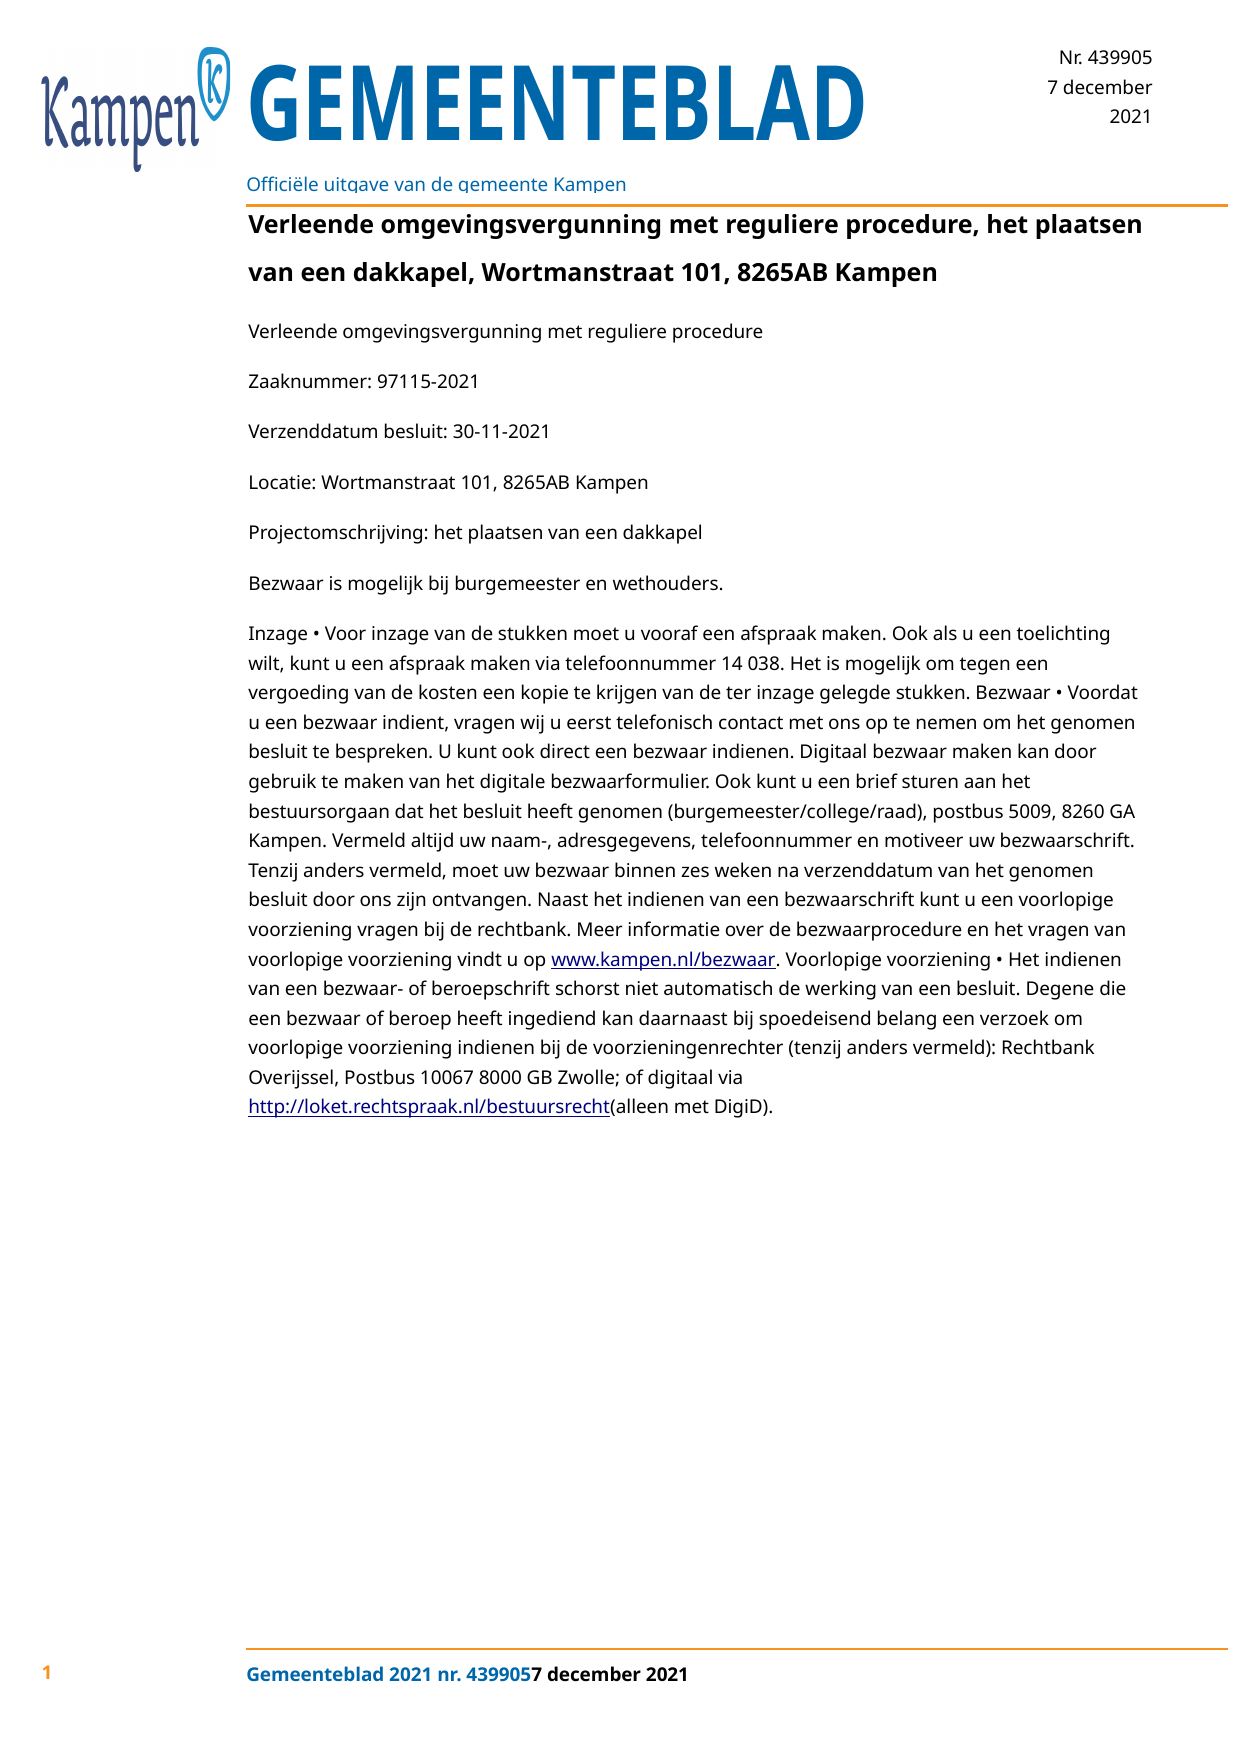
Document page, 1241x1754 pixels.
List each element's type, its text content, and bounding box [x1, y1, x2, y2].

text Inzage • Voor inzage van de stukken moet u vooraf een afspraak maken. Ook als u een toelichting wilt, kunt u een afspraak maken via telefoonnummer 14 038. Het is mogelijk om tegen een vergoeding van de kosten een kopie te krijgen van de ter inzage gelegde stukken. Bezwaar • Voordat u een bezwaar indient, vragen wij u eerst telefonisch contact met ons op te nemen om het genomen besluit te bespreken. U kunt ook direct een bezwaar indienen. Digitaal bezwaar maken kan door gebruik te maken van het digitale bezwaarformulier. Ook kunt u een brief sturen aan het bestuursorgaan dat het besluit heeft genomen (burgemeester/college/raad), postbus 5009, 8260 GA Kampen. Vermeld altijd uw naam-, adresgegevens, telefoonnummer en motiveer uw bezwaarschrift. Tenzij anders vermeld, moet uw bezwaar binnen zes weken na verzenddatum van het genomen besluit door ons zijn ontvangen. Naast het indienen van een bezwaarschrift kunt u een voorlopige voorziening vragen bij de rechtbank. Meer informatie over de bezwaarprocedure en het vragen van voorlopige voorziening vindt u op www.kampen.nl/bezwaar. Voorlopige voorziening • Het indienen van een bezwaar- of beroepschrift schorst niet automatisch de werking van een besluit. Degene die een bezwaar of beroep heeft ingediend kan daarnaast bij spoedeisend belang een verzoek om voorlopige voorziening indienen bij de voorzieningenrechter (tenzij anders vermeld): Rechtbank Overijssel, Postbus 10067 8000 GB Zwolle; of digitaal via http://loket.rechtspraak.nl/bestuursrecht(alleen met DigiD). [248, 620, 1152, 1119]
text Verleende omgevingsvergunning met reguliere procedure, het plaatsen van een dakkapel, Wortmanstraat 101, 8265AB Kampen [248, 207, 1152, 288]
text Verzenddatum besluit: 30-11-2021 [248, 419, 1152, 444]
text Locatie: Wortmanstraat 101, 8265AB Kampen [248, 469, 1152, 495]
text Zaaknummer: 97115-2021 [248, 368, 1152, 394]
text Projectomschrijving: het plaatsen van een dakkapel [248, 519, 1152, 545]
picture [41, 47, 231, 172]
text Bezwaar is mogelijk bij burgemeester en wethouders. [248, 570, 1152, 596]
text Verleende omgevingsvergunning met reguliere procedure [248, 318, 1152, 344]
